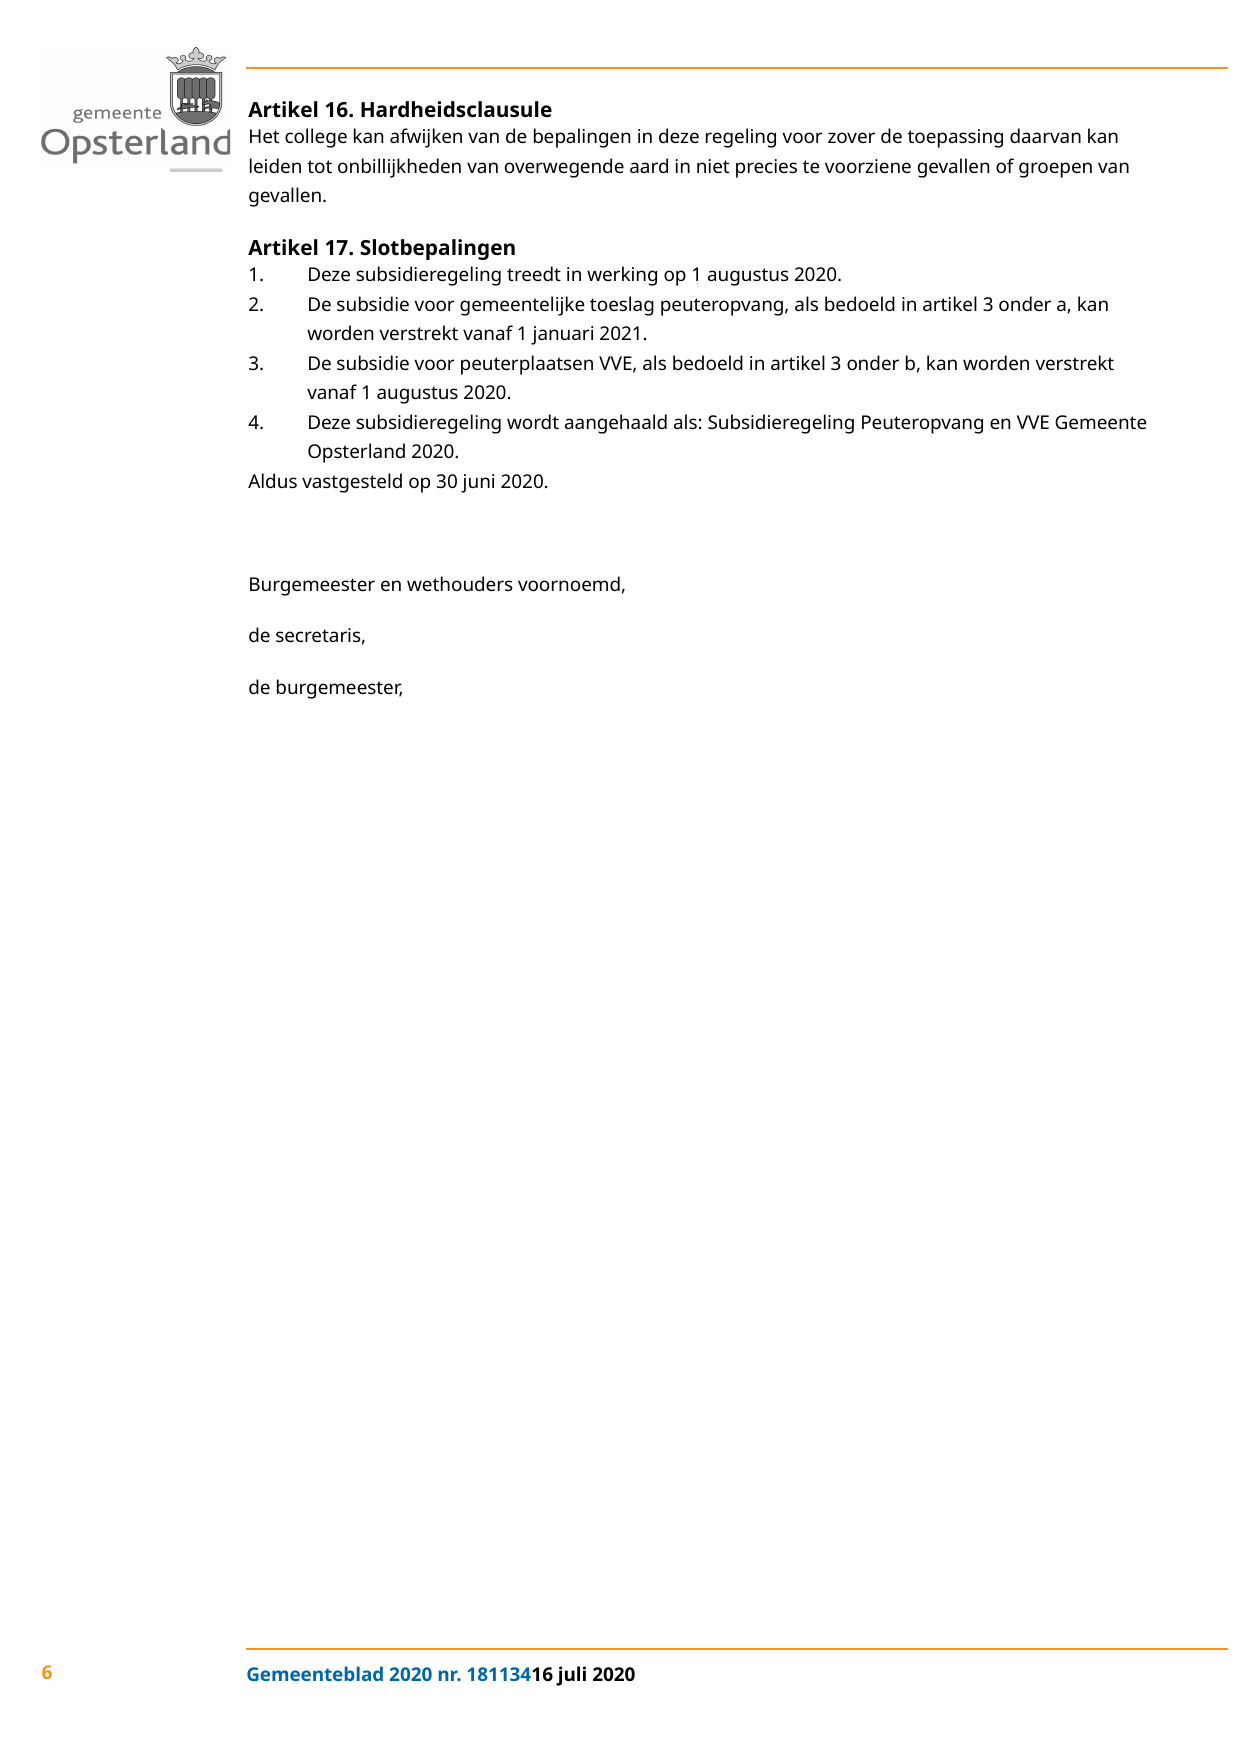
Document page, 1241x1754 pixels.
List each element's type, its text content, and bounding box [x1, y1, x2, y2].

text Artikel 17. Slotbepalingen [248, 233, 1152, 261]
picture [41, 47, 231, 172]
list Deze subsidieregeling wordt aangehaald als: Subsidieregeling Peuteropvang en VVE Gemeente Opsterland 2020. [248, 409, 1152, 464]
text Het college kan afwijken van de bepalingen in deze regeling voor zover de toepassing daarvan kan leiden tot onbillijkheden van overwegende aard in niet precies te voorziene gevallen of groepen van gevallen. [248, 123, 1152, 208]
text Burgemeester en wethouders voornoemd, [248, 571, 1152, 597]
text Aldus vastgesteld op 30 juni 2020. [248, 468, 1152, 494]
list De subsidie voor peuterplaatsen VVE, als bedoeld in artikel 3 onder b, kan worden verstrekt vanaf 1 augustus 2020. [248, 350, 1152, 405]
list De subsidie voor gemeentelijke toeslag peuteropvang, als bedoeld in artikel 3 onder a, kan worden verstrekt vanaf 1 januari 2021. [248, 291, 1152, 346]
text de secretaris, [248, 623, 1152, 648]
text Artikel 16. Hardheidsclausule [248, 95, 1152, 123]
text de burgemeester, [248, 674, 1152, 700]
list Deze subsidieregeling treedt in werking op 1 augustus 2020. [248, 261, 1152, 287]
